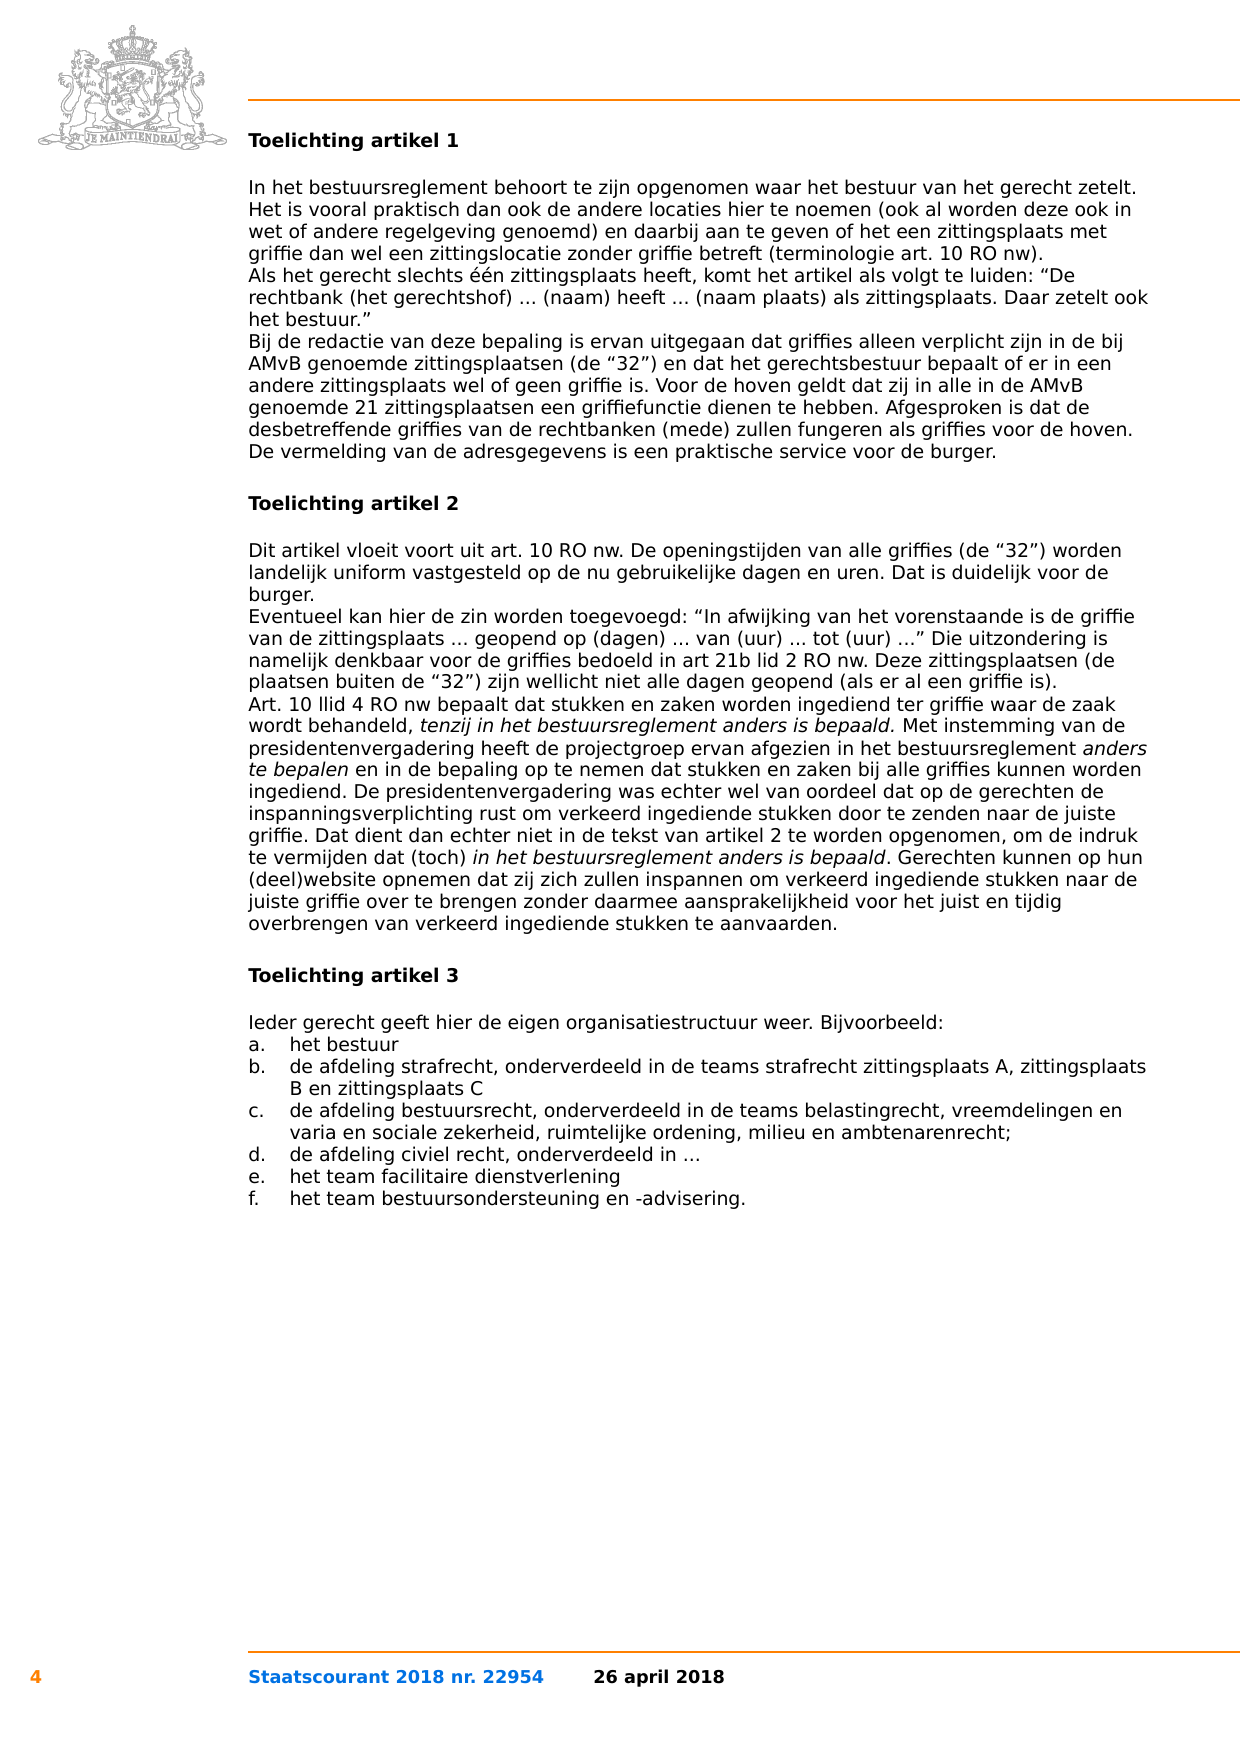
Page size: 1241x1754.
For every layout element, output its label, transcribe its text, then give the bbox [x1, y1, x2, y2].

text Eventueel kan hier de zin worden toegevoegd: “In afwijking van het vorenstaande is de griffie van de zittingsplaats ... geopend op (dagen) ... van (uur) ... tot (uur) ...” Die uitzondering is namelijk denkbaar voor de griffies bedoeld in art 21b lid 2 RO nw. Deze zittingsplaatsen (de plaatsen buiten de “32”) zijn wellicht niet alle dagen geopend (als er al een griffie is). [248, 606, 1163, 693]
subtitle Toelichting artikel 2 [248, 493, 1163, 514]
text In het bestuursreglement behoort te zijn opgenomen waar het bestuur van het gerecht zetelt. Het is vooral praktisch dan ook de andere locaties hier te noemen (ook al worden deze ook in wet of andere regelgeving genoemd) en daarbij aan te geven of het een zittingsplaats met griffie dan wel een zittingslocatie zonder griffie betreft (terminologie art. 10 RO nw). [248, 177, 1163, 265]
text a. het bestuur [248, 1034, 1163, 1056]
text Ieder gerecht geeft hier de eigen organisatiestructuur weer. Bijvoorbeeld: [248, 1012, 1163, 1034]
subtitle Toelichting artikel 3 [248, 965, 1163, 987]
text De vermelding van de adresgegevens is een praktische service voor de burger. [248, 441, 1163, 463]
text d. de afdeling civiel recht, onderverdeeld in ... [248, 1144, 1163, 1166]
text f. het team bestuursondersteuning en -advisering. [248, 1188, 1163, 1210]
text Art. 10 llid 4 RO nw bepaalt dat stukken en zaken worden ingediend ter griffie waar de zaak wordt behandeld, tenzij in het bestuursreglement anders is bepaald. Met instemming van de presidentenvergadering heeft de projectgroep ervan afgezien in het bestuursreglement anders te bepalen en in de bepaling op te nemen dat stukken en zaken bij alle griffies kunnen worden ingediend. De presidentenvergadering was echter wel van oordeel dat op de gerechten de inspanningsverplichting rust om verkeerd ingediende stukken door te zenden naar de juiste griffie. Dat dient dan echter niet in de tekst van artikel 2 te worden opgenomen, om de indruk te vermijden dat (toch) in het bestuursreglement anders is bepaald. Gerechten kunnen op hun (deel)website opnemen dat zij zich zullen inspannen om verkeerd ingediende stukken naar de juiste griffie over te brengen zonder daarmee aansprakelijkheid voor het juist en tijdig overbrengen van verkeerd ingediende stukken te aanvaarden. [248, 693, 1163, 935]
picture [38, 25, 227, 150]
text Dit artikel vloeit voort uit art. 10 RO nw. De openingstijden van alle griffies (de “32”) worden landelijk uniform vastgesteld op de nu gebruikelijke dagen en uren. Dat is duidelijk voor de burger. [248, 539, 1163, 606]
text Als het gerecht slechts één zittingsplaats heeft, komt het artikel als volgt te luiden: “De rechtbank (het gerechtshof) ... (naam) heeft ... (naam plaats) als zittingsplaats. Daar zetelt ook het bestuur.” [248, 265, 1163, 331]
text Bij de redactie van deze bepaling is ervan uitgegaan dat griffies alleen verplicht zijn in de bij AMvB genoemde zittingsplaatsen (de “32”) en dat het gerechtsbestuur bepaalt of er in een andere zittingsplaats wel of geen griffie is. Voor de hoven geldt dat zij in alle in de AMvB genoemde 21 zittingsplaatsen een griffiefunctie dienen te hebben. Afgesproken is dat de desbetreffende griffies van de rechtbanken (mede) zullen fungeren als griffies voor de hoven. [248, 331, 1163, 441]
subtitle Toelichting artikel 1 [248, 130, 1163, 152]
text c. de afdeling bestuursrecht, onderverdeeld in de teams belastingrecht, vreemdelingen en varia en sociale zekerheid, ruimtelijke ordening, milieu en ambtenarenrecht; [248, 1100, 1163, 1144]
text e. het team facilitaire dienstverlening [248, 1166, 1163, 1188]
text b. de afdeling strafrecht, onderverdeeld in de teams strafrecht zittingsplaats A, zittingsplaats B en zittingsplaats C [248, 1056, 1163, 1100]
